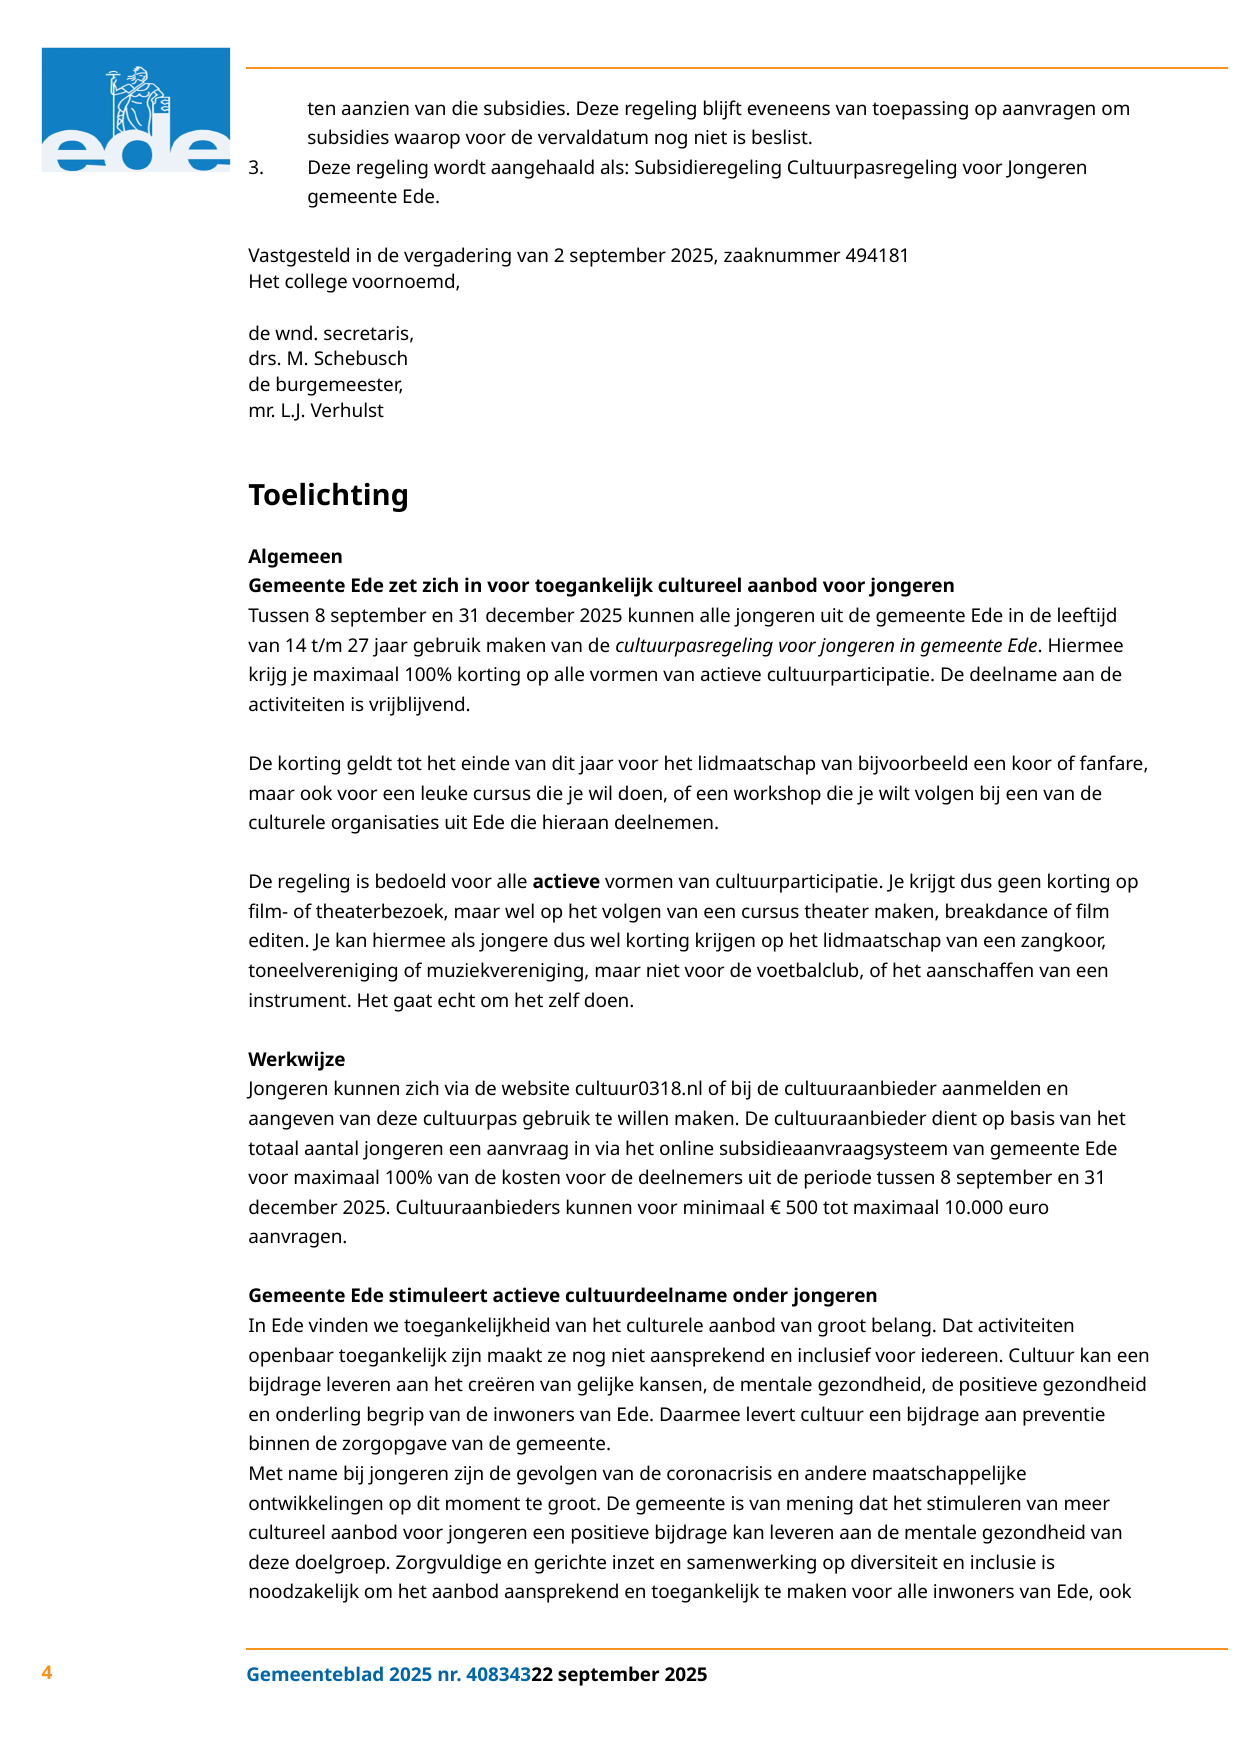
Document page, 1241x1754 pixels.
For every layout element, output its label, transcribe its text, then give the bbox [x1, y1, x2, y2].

text Gemeente Ede stimuleert actieve cultuurdeelname onder jongeren [248, 1283, 1152, 1308]
text Tussen 8 september en 31 december 2025 kunnen alle jongeren uit de gemeente Ede in de leeftijd van 14 t/m 27 jaar gebruik maken van de cultuurpasregeling voor jongeren in gemeente Ede. Hiermee krijg je maximaal 100% korting op alle vormen van actieve cultuurparticipatie. De deelname aan de activiteiten is vrijblijvend. [248, 602, 1152, 717]
text In Ede vinden we toegankelijkheid van het culturele aanbod van groot belang. Dat activiteiten openbaar toegankelijk zijn maakt ze nog niet aansprekend en inclusief voor iedereen. Cultuur kan een bijdrage leveren aan het creëren van gelijke kansen, de mentale gezondheid, de positieve gezondheid en onderling begrip van de inwoners van Ede. Daarmee levert cultuur een bijdrage aan preventie binnen de zorgopgave van de gemeente. [248, 1312, 1152, 1456]
text Jongeren kunnen zich via de website cultuur0318.nl of bij de cultuuraanbieder aanmelden en aangeven van deze cultuurpas gebruik te willen maken. De cultuuraanbieder dient op basis van het totaal aantal jongeren een aanvraag in via het online subsidieaanvraagsysteem van gemeente Ede voor maximaal 100% van de kosten voor de deelnemers uit de periode tussen 8 september en 31 december 2025. Cultuuraanbieders kunnen voor minimaal € 500 tot maximaal 10.000 euro aanvragen. [248, 1076, 1152, 1249]
text Gemeente Ede zet zich in voor toegankelijk cultureel aanbod voor jongeren [248, 573, 1152, 598]
text de burgemeester, [248, 371, 1152, 397]
text Het college voornoemd, [248, 268, 1152, 294]
text De korting geldt tot het einde van dit jaar voor het lidmaatschap van bijvoorbeeld een koor of fanfare, maar ook voor een leuke cursus die je wil doen, of een workshop die je wilt volgen bij een van de culturele organisaties uit Ede die hieraan deelnemen. [248, 750, 1152, 835]
list ten aanzien van die subsidies. Deze regeling blijft eveneens van toepassing op aanvragen om subsidies waarop voor de vervaldatum nog niet is beslist. [248, 95, 1152, 150]
text Met name bij jongeren zijn de gevolgen van de coronacrisis en andere maatschappelijke ontwikkelingen op dit moment te groot. De gemeente is van mening dat het stimuleren van meer cultureel aanbod voor jongeren een positieve bijdrage kan leveren aan de mentale gezondheid van deze doelgroep. Zorgvuldige en gerichte inzet en samenwerking op diversiteit en inclusie is noodzakelijk om het aanbod aansprekend en toegankelijk te maken voor alle inwoners van Ede, ook [248, 1460, 1152, 1604]
text de wnd. secretaris, [248, 320, 1152, 346]
text drs. M. Schebusch [248, 346, 1152, 371]
text Algemeen [248, 543, 1152, 569]
text De regeling is bedoeld voor alle actieve vormen van cultuurparticipatie. Je krijgt dus geen korting op film- of theaterbezoek, maar wel op het volgen van een cursus theater maken, breakdance of film editen. Je kan hiermee als jongere dus wel korting krijgen op het lidmaatschap van een zangkoor, toneelvereniging of muziekvereniging, maar niet voor de voetbalclub, of het aanschaffen van een instrument. Het gaat echt om het zelf doen. [248, 868, 1152, 1013]
picture [41, 47, 231, 172]
text Werkwijze [248, 1046, 1152, 1072]
text Toelichting [248, 474, 1152, 514]
list Deze regeling wordt aangehaald als: Subsidieregeling Cultuurpasregeling voor Jongeren gemeente Ede. [248, 154, 1152, 209]
text Vastgesteld in de vergadering van 2 september 2025, zaaknummer 494181 [248, 243, 1152, 268]
text mr. L.J. Verhulst [248, 397, 1152, 423]
